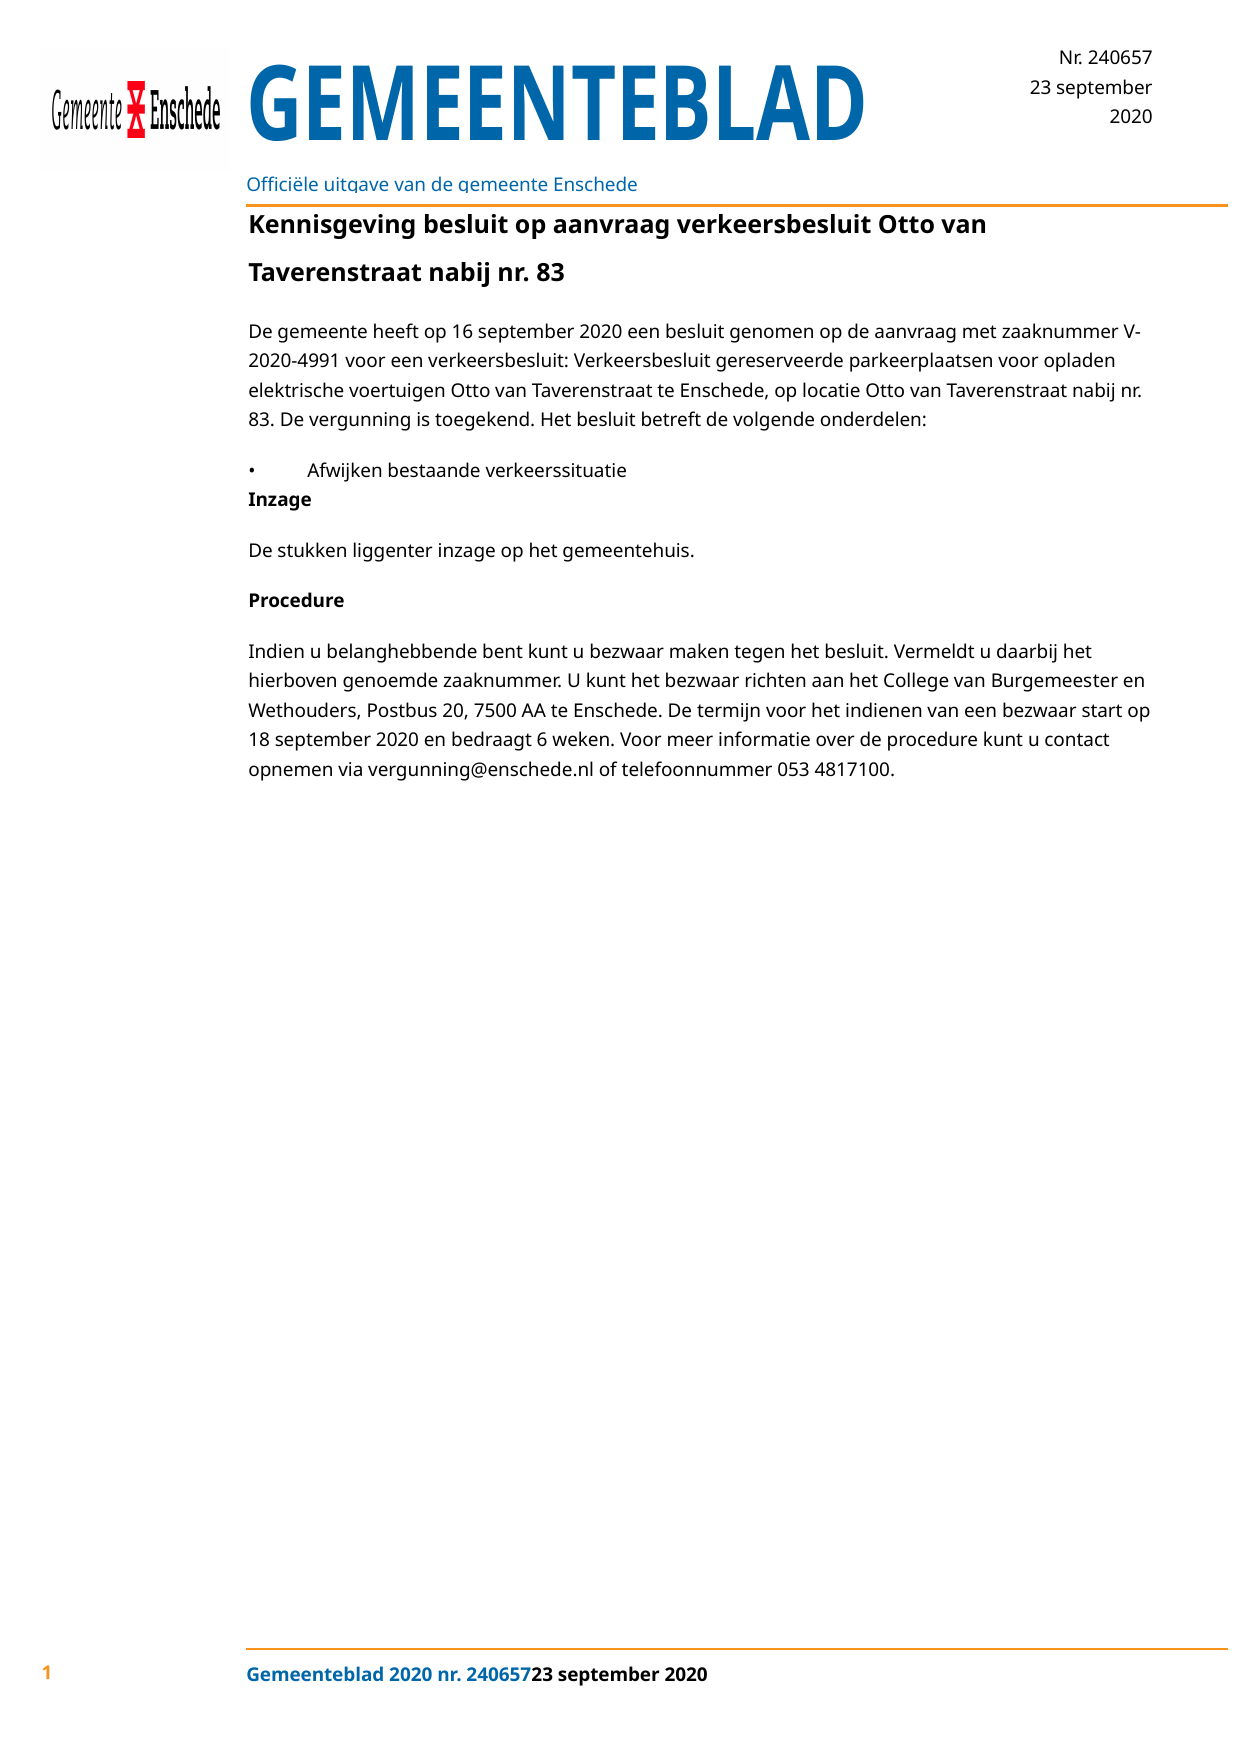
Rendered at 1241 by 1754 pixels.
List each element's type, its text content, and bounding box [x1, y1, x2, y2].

picture [41, 47, 231, 172]
text Procedure [248, 587, 1152, 613]
text Inzage [248, 487, 1152, 512]
text De stukken liggenter inzage op het gemeentehuis. [248, 537, 1152, 563]
text Kennisgeving besluit op aanvraag verkeersbesluit Otto van Taverenstraat nabij nr. 83 [248, 207, 1152, 288]
text Indien u belanghebbende bent kunt u bezwaar maken tegen het besluit. Vermeldt u daarbij het hierboven genoemde zaaknummer. U kunt het bezwaar richten aan het College van Burgemees­ter en Wethouders, Postbus 20, 7500 AA te Enschede. De termijn voor het indienen van een bezwaar start op 18 september 2020 en bedraagt 6 weken. Voor meer informatie over de procedure kunt u contact opnemen via vergunning@enschede.nl of telefoonnummer 053 4817100. [248, 638, 1152, 782]
list Afwijken bestaande verkeerssituatie [248, 457, 1152, 483]
text De gemeente heeft op 16 september 2020 een besluit genomen op de aanvraag met zaaknummer V-2020-4991 voor een verkeersbesluit: Verkeersbesluit gereserveerde parkeerplaatsen voor opladen elektrische voertuigen Otto van Taverenstraat te Enschede, op locatie Otto van Taverenstraat nabij nr. 83. De vergunning is toegekend. Het besluit betreft de volgende onderdelen: [248, 318, 1152, 432]
